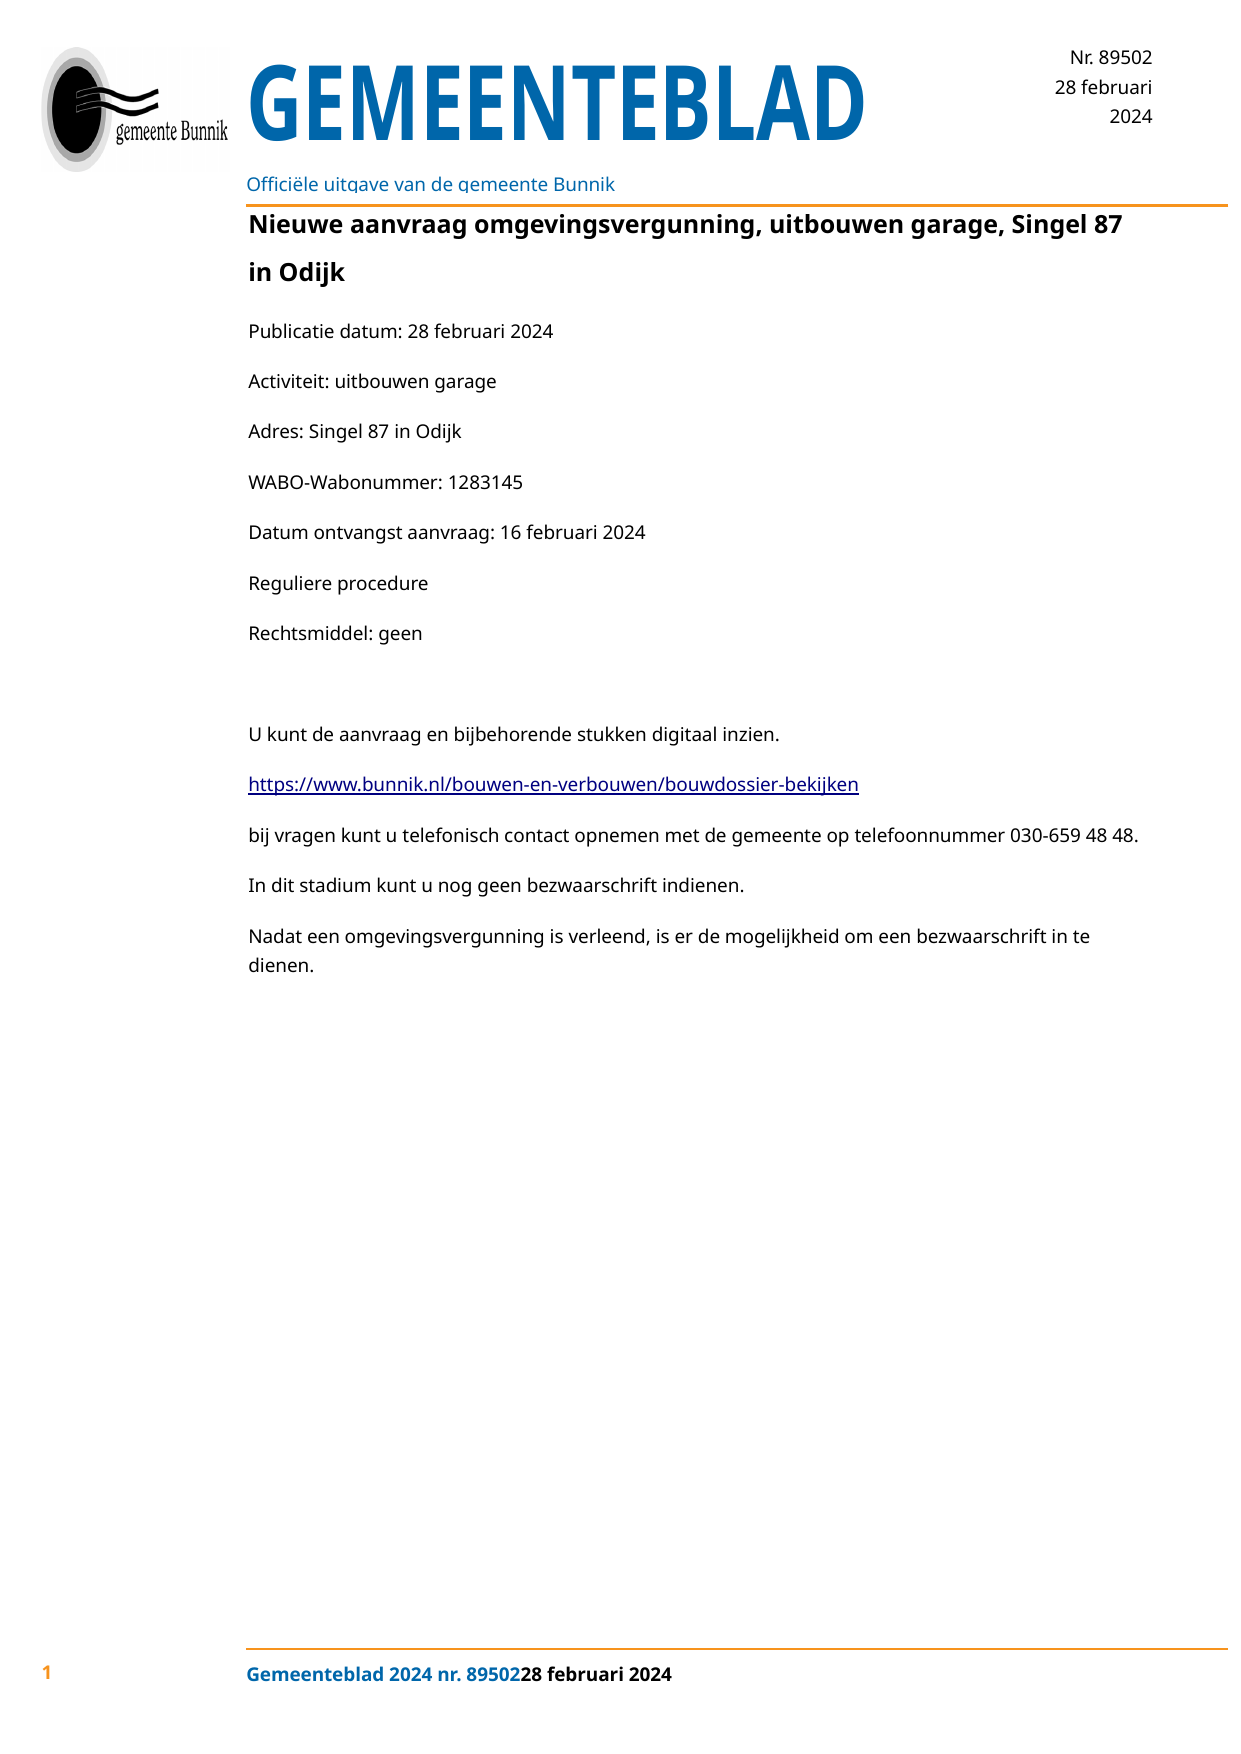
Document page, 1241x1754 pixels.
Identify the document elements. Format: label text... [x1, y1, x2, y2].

text Nadat een omgevingsvergunning is verleend, is er de mogelijkheid om een bezwaarschrift in te dienen. [248, 923, 1152, 978]
text Activiteit: uitbouwen garage [248, 368, 1152, 394]
text In dit stadium kunt u nog geen bezwaarschrift indienen. [248, 872, 1152, 898]
text https://www.bunnik.nl/bouwen-en-verbouwen/bouwdossier-bekijken [248, 772, 1152, 797]
text Datum ontvangst aanvraag: 16 februari 2024 [248, 519, 1152, 545]
text Rechtsmiddel: geen [248, 620, 1152, 646]
text Publicatie datum: 28 februari 2024 [248, 318, 1152, 344]
text Nieuwe aanvraag omgevingsvergunning, uitbouwen garage, Singel 87 in Odijk [248, 207, 1152, 288]
text Adres: Singel 87 in Odijk [248, 419, 1152, 444]
picture [41, 47, 231, 172]
text Reguliere procedure [248, 570, 1152, 596]
text bij vragen kunt u telefonisch contact opnemen met de gemeente op telefoonnummer 030-659 48 48. [248, 822, 1152, 848]
text WABO-Wabonummer: 1283145 [248, 469, 1152, 495]
text U kunt de aanvraag en bijbehorende stukken digitaal inzien. [248, 721, 1152, 747]
